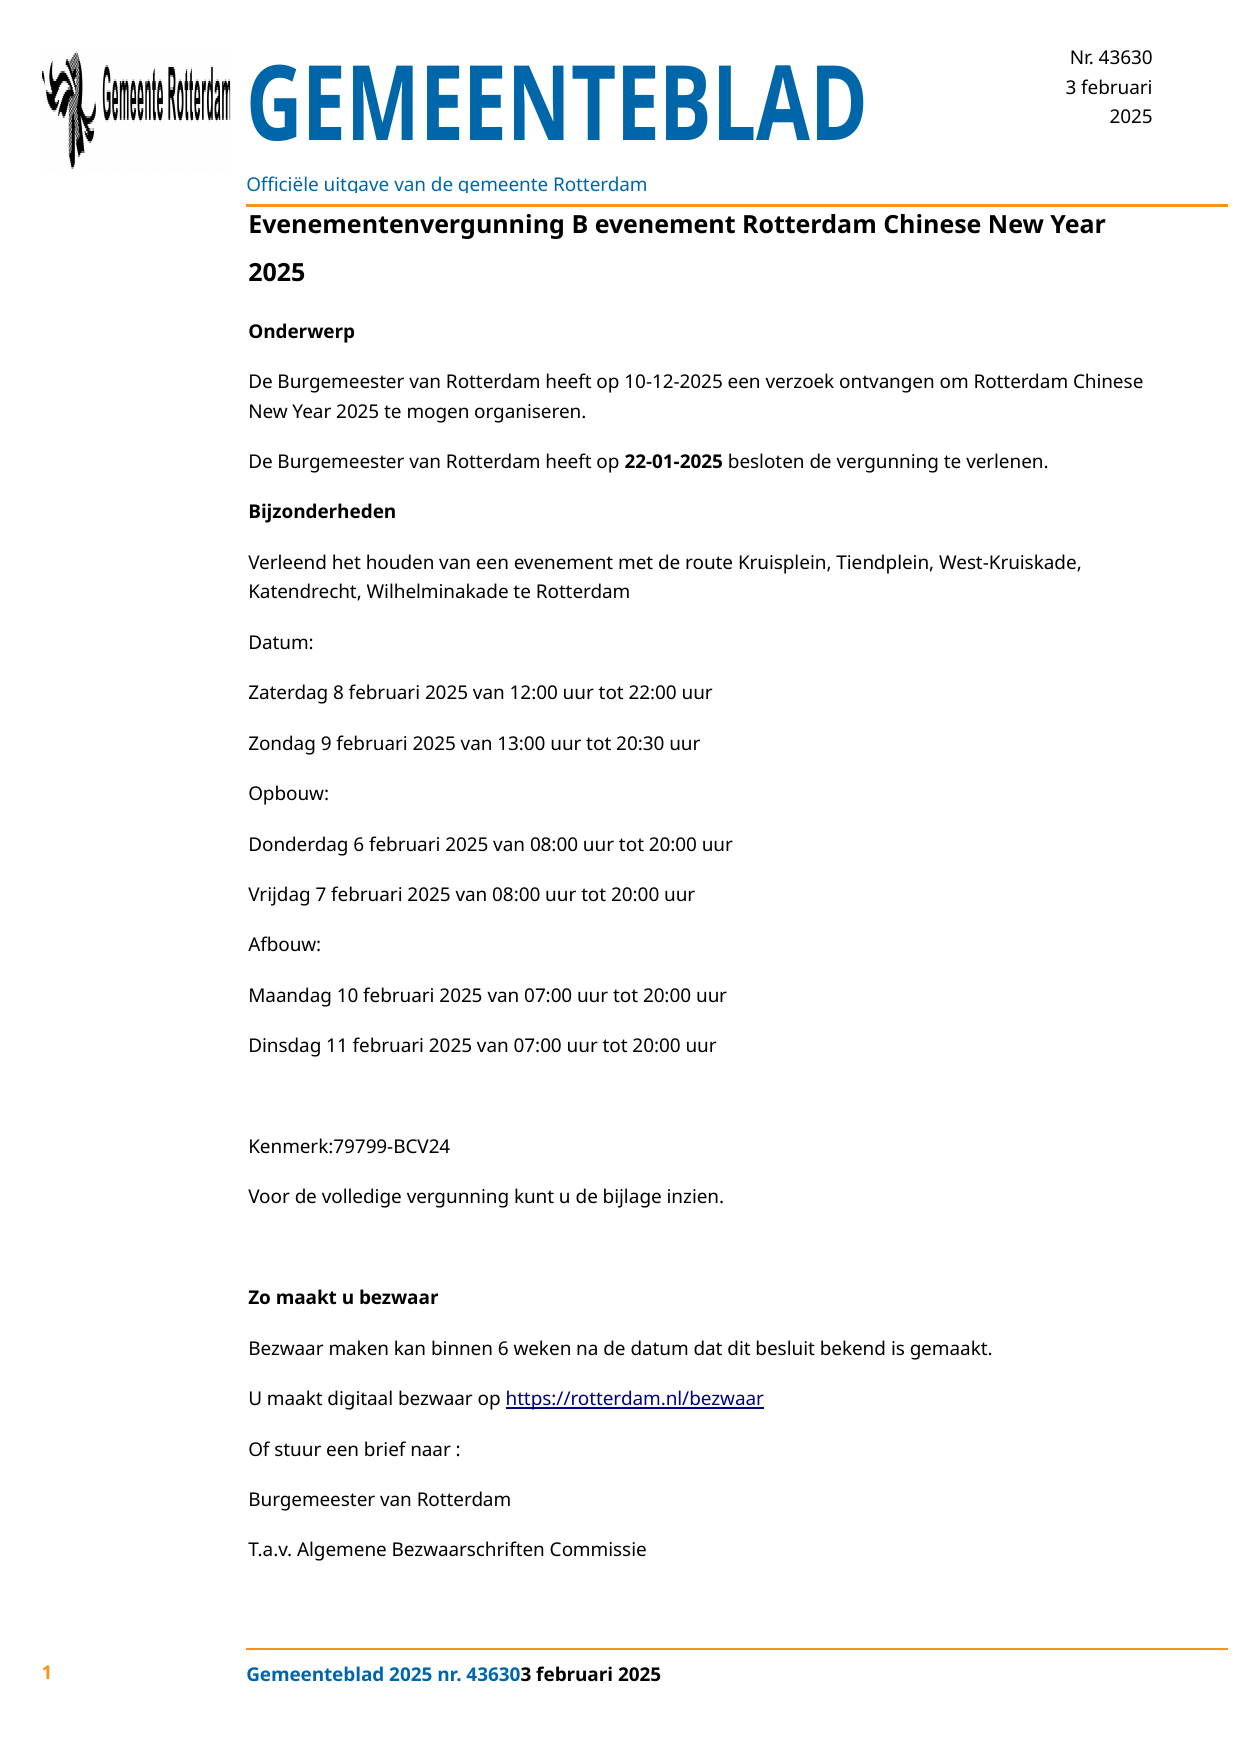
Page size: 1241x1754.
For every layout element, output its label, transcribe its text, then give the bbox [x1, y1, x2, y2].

text Kenmerk:79799-BCV24 [248, 1133, 1152, 1159]
text De Burgemeester van Rotterdam heeft op 10-12-2025 een verzoek ontvangen om Rotterdam Chinese New Year 2025 te mogen organiseren. [248, 368, 1152, 424]
text T.a.v. Algemene Bezwaarschriften Commissie [248, 1537, 1152, 1562]
text Zondag 9 februari 2025 van 13:00 uur tot 20:30 uur [248, 730, 1152, 756]
text U maakt digitaal bezwaar op https://rotterdam.nl/bezwaar [248, 1385, 1152, 1411]
picture [41, 47, 231, 172]
text Onderwerp [248, 318, 1152, 344]
text Dinsdag 11 februari 2025 van 07:00 uur tot 20:00 uur [248, 1032, 1152, 1058]
text Datum: [248, 629, 1152, 655]
text De Burgemeester van Rotterdam heeft op 22-01-2025 besloten de vergunning te verlenen. [248, 448, 1152, 474]
text Burgemeester van Rotterdam [248, 1486, 1152, 1512]
text Bijzonderheden [248, 499, 1152, 524]
text Zaterdag 8 februari 2025 van 12:00 uur tot 22:00 uur [248, 679, 1152, 705]
text Afbouw: [248, 932, 1152, 957]
text Donderdag 6 februari 2025 van 08:00 uur tot 20:00 uur [248, 831, 1152, 857]
text Evenementenvergunning B evenement Rotterdam Chinese New Year 2025 [248, 207, 1152, 288]
text Zo maakt u bezwaar [248, 1284, 1152, 1310]
text Opbouw: [248, 780, 1152, 806]
text Of stuur een brief naar : [248, 1436, 1152, 1462]
text Maandag 10 februari 2025 van 07:00 uur tot 20:00 uur [248, 982, 1152, 1008]
text Verleend het houden van een evenement met de route Kruisplein, Tiendplein, West-Kruiskade, Katendrecht, Wilhelminakade te Rotterdam [248, 549, 1152, 604]
text Vrijdag 7 februari 2025 van 08:00 uur tot 20:00 uur [248, 881, 1152, 907]
text Voor de volledige vergunning kunt u de bijlage inzien. [248, 1184, 1152, 1209]
text Bezwaar maken kan binnen 6 weken na de datum dat dit besluit bekend is gemaakt. [248, 1335, 1152, 1361]
